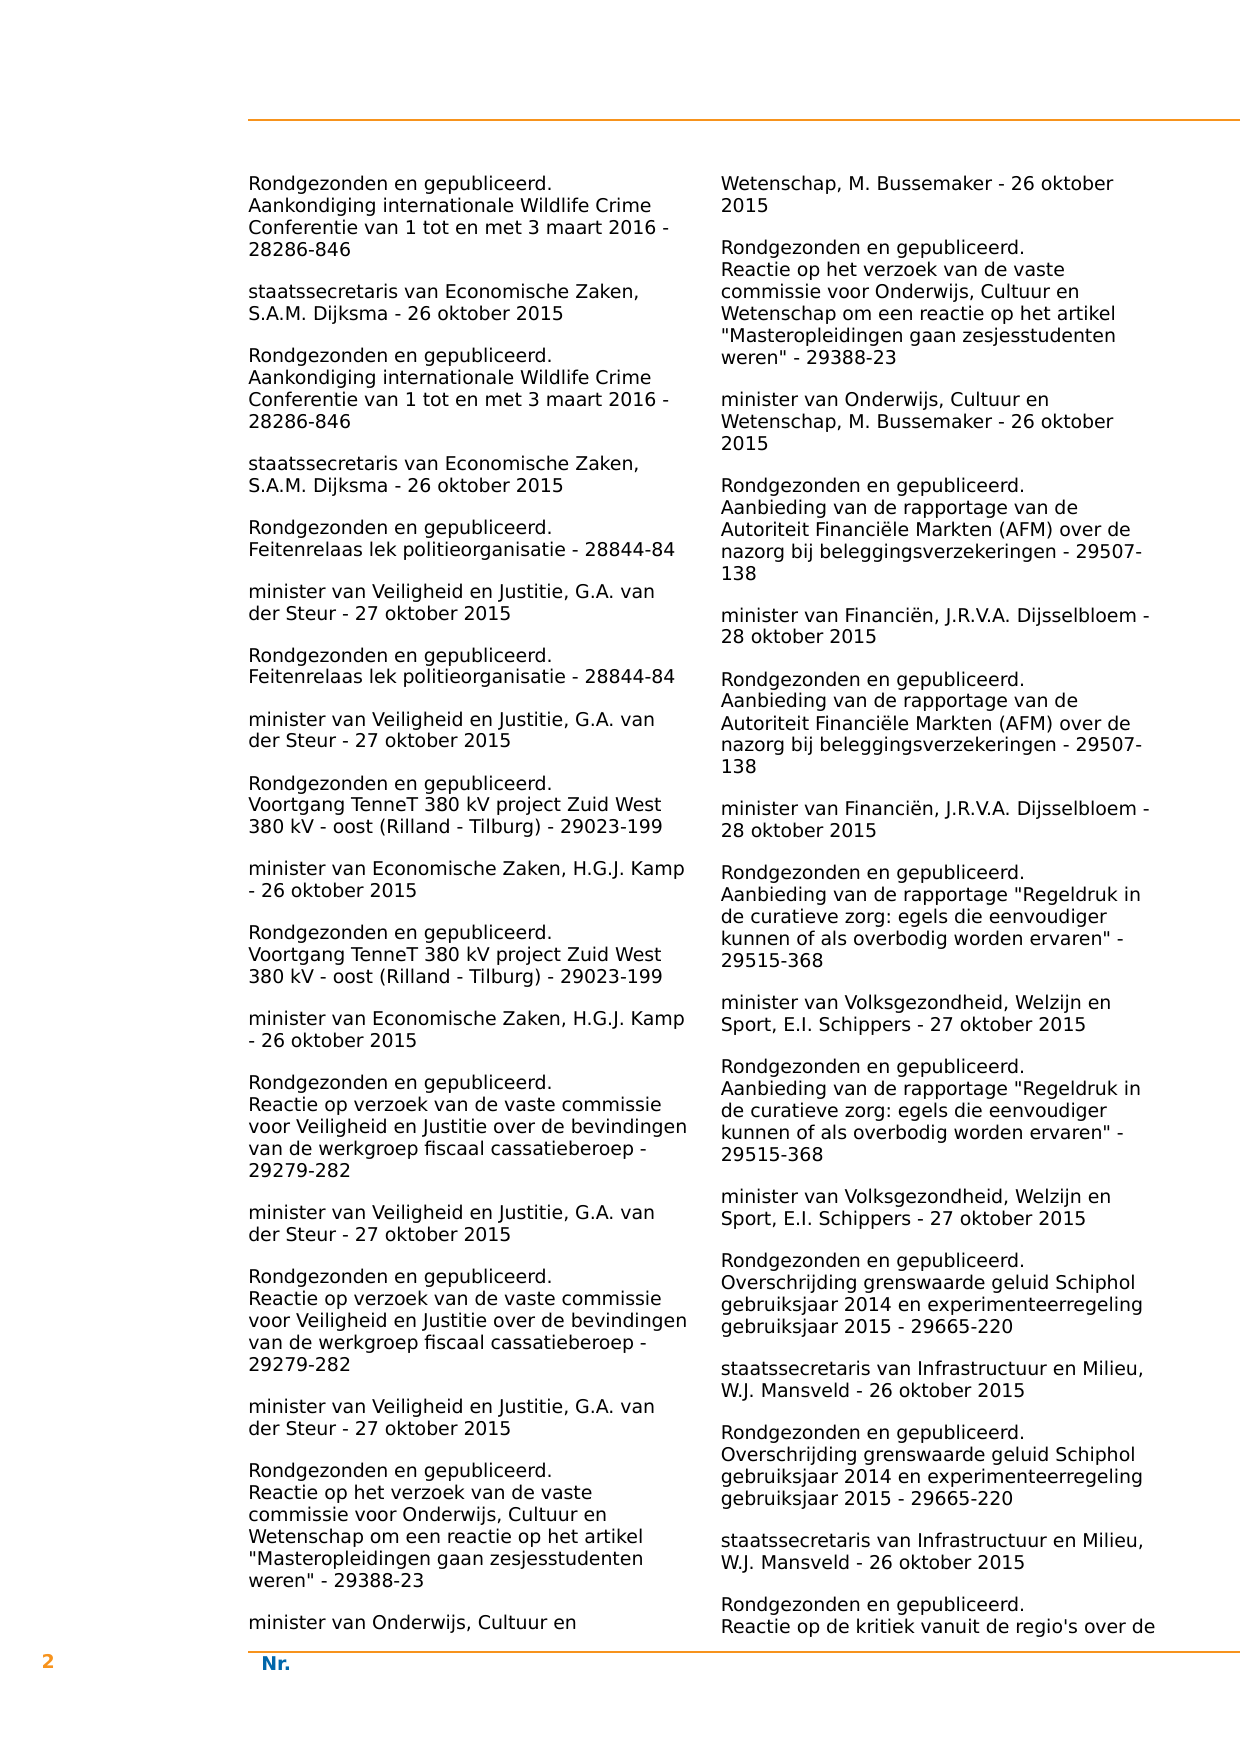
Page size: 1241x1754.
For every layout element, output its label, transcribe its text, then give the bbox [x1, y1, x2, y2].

text minister van Financiën, J.R.V.A. Dijsselbloem - 28 oktober 2015 [721, 604, 1163, 648]
text Feitenrelaas lek politieorganisatie - 28844-84 [248, 538, 691, 561]
text minister van Onderwijs, Cultuur en Wetenschap, M. Bussemaker - 26 oktober 2015 [721, 389, 1163, 454]
text staatssecretaris van Infrastructuur en Milieu, W.J. Mansveld - 26 oktober 2015 [721, 1530, 1163, 1574]
text Rondgezonden en gepubliceerd. [721, 474, 1163, 497]
text minister van Volksgezondheid, Welzijn en Sport, E.I. Schippers - 27 oktober 2015 [721, 1186, 1163, 1230]
text staatssecretaris van Economische Zaken, S.A.M. Dijksma - 26 oktober 2015 [248, 453, 691, 497]
text Rondgezonden en gepubliceerd. [248, 1072, 691, 1094]
text Rondgezonden en gepubliceerd. [248, 922, 691, 944]
text Aankondiging internationale Wildlife Crime Conferentie van 1 tot en met 3 maart 2016 - 28286-846 [248, 367, 691, 433]
text Reactie op het verzoek van de vaste commissie voor Onderwijs, Cultuur en Wetenschap om een reactie op het artikel "Masteropleidingen gaan zesjesstudenten weren" - 29388-23 [721, 259, 1163, 369]
text Rondgezonden en gepubliceerd. [721, 668, 1163, 690]
text Rondgezonden en gepubliceerd. [248, 772, 691, 794]
text Voortgang TenneT 380 kV project Zuid West 380 kV - oost (Rilland - Tilburg) - 29023-199 [248, 944, 691, 988]
text minister van Financiën, J.R.V.A. Dijsselbloem - 28 oktober 2015 [721, 798, 1163, 842]
text Wetenschap, M. Bussemaker - 26 oktober 2015 [721, 173, 1163, 217]
text minister van Veiligheid en Justitie, G.A. van der Steur - 27 oktober 2015 [248, 708, 691, 752]
text Rondgezonden en gepubliceerd. [248, 517, 691, 538]
text Overschrijding grenswaarde geluid Schiphol gebruiksjaar 2014 en experimenteerregeling gebruiksjaar 2015 - 29665-220 [721, 1444, 1163, 1510]
text Rondgezonden en gepubliceerd. [248, 345, 691, 367]
text staatssecretaris van Economische Zaken, S.A.M. Dijksma - 26 oktober 2015 [248, 281, 691, 325]
text minister van Veiligheid en Justitie, G.A. van der Steur - 27 oktober 2015 [248, 1396, 691, 1440]
text Rondgezonden en gepubliceerd. [248, 1460, 691, 1482]
text Reactie op verzoek van de vaste commissie voor Veiligheid en Justitie over de bevindingen van de werkgroep fiscaal cassatieberoep - 29279-282 [248, 1094, 691, 1182]
text minister van Veiligheid en Justitie, G.A. van der Steur - 27 oktober 2015 [248, 581, 691, 624]
text Aanbieding van de rapportage van de Autoriteit Financiële Markten (AFM) over de nazorg bij beleggingsverzekeringen - 29507-138 [721, 690, 1163, 778]
text Rondgezonden en gepubliceerd. [721, 1056, 1163, 1078]
text minister van Onderwijs, Cultuur en [248, 1612, 691, 1634]
text minister van Economische Zaken, H.G.J. Kamp - 26 oktober 2015 [248, 1008, 691, 1052]
text Aanbieding van de rapportage "Regeldruk in de curatieve zorg: egels die eenvoudiger kunnen of als overbodig worden ervaren" - 29515-368 [721, 884, 1163, 972]
text Aanbieding van de rapportage "Regeldruk in de curatieve zorg: egels die eenvoudiger kunnen of als overbodig worden ervaren" - 29515-368 [721, 1078, 1163, 1166]
text Rondgezonden en gepubliceerd. [721, 862, 1163, 884]
text Rondgezonden en gepubliceerd. [721, 1594, 1163, 1616]
text Overschrijding grenswaarde geluid Schiphol gebruiksjaar 2014 en experimenteerregeling gebruiksjaar 2015 - 29665-220 [721, 1272, 1163, 1338]
text staatssecretaris van Infrastructuur en Milieu, W.J. Mansveld - 26 oktober 2015 [721, 1358, 1163, 1402]
text Aankondiging internationale Wildlife Crime Conferentie van 1 tot en met 3 maart 2016 - 28286-846 [248, 195, 691, 261]
text Rondgezonden en gepubliceerd. [248, 1266, 691, 1288]
text Voortgang TenneT 380 kV project Zuid West 380 kV - oost (Rilland - Tilburg) - 29023-199 [248, 794, 691, 838]
text minister van Economische Zaken, H.G.J. Kamp - 26 oktober 2015 [248, 858, 691, 902]
text Rondgezonden en gepubliceerd. [721, 1250, 1163, 1272]
text Rondgezonden en gepubliceerd. [721, 237, 1163, 259]
text Feitenrelaas lek politieorganisatie - 28844-84 [248, 666, 691, 688]
text Rondgezonden en gepubliceerd. [248, 644, 691, 666]
text Aanbieding van de rapportage van de Autoriteit Financiële Markten (AFM) over de nazorg bij beleggingsverzekeringen - 29507-138 [721, 497, 1163, 584]
text Rondgezonden en gepubliceerd. [248, 173, 691, 195]
text Rondgezonden en gepubliceerd. [721, 1422, 1163, 1444]
text Reactie op de kritiek vanuit de regio's over de [721, 1616, 1163, 1638]
text Reactie op verzoek van de vaste commissie voor Veiligheid en Justitie over de bevindingen van de werkgroep fiscaal cassatieberoep - 29279-282 [248, 1288, 691, 1376]
text Reactie op het verzoek van de vaste commissie voor Onderwijs, Cultuur en Wetenschap om een reactie op het artikel "Masteropleidingen gaan zesjesstudenten weren" - 29388-23 [248, 1482, 691, 1592]
text minister van Veiligheid en Justitie, G.A. van der Steur - 27 oktober 2015 [248, 1202, 691, 1246]
text minister van Volksgezondheid, Welzijn en Sport, E.I. Schippers - 27 oktober 2015 [721, 992, 1163, 1036]
